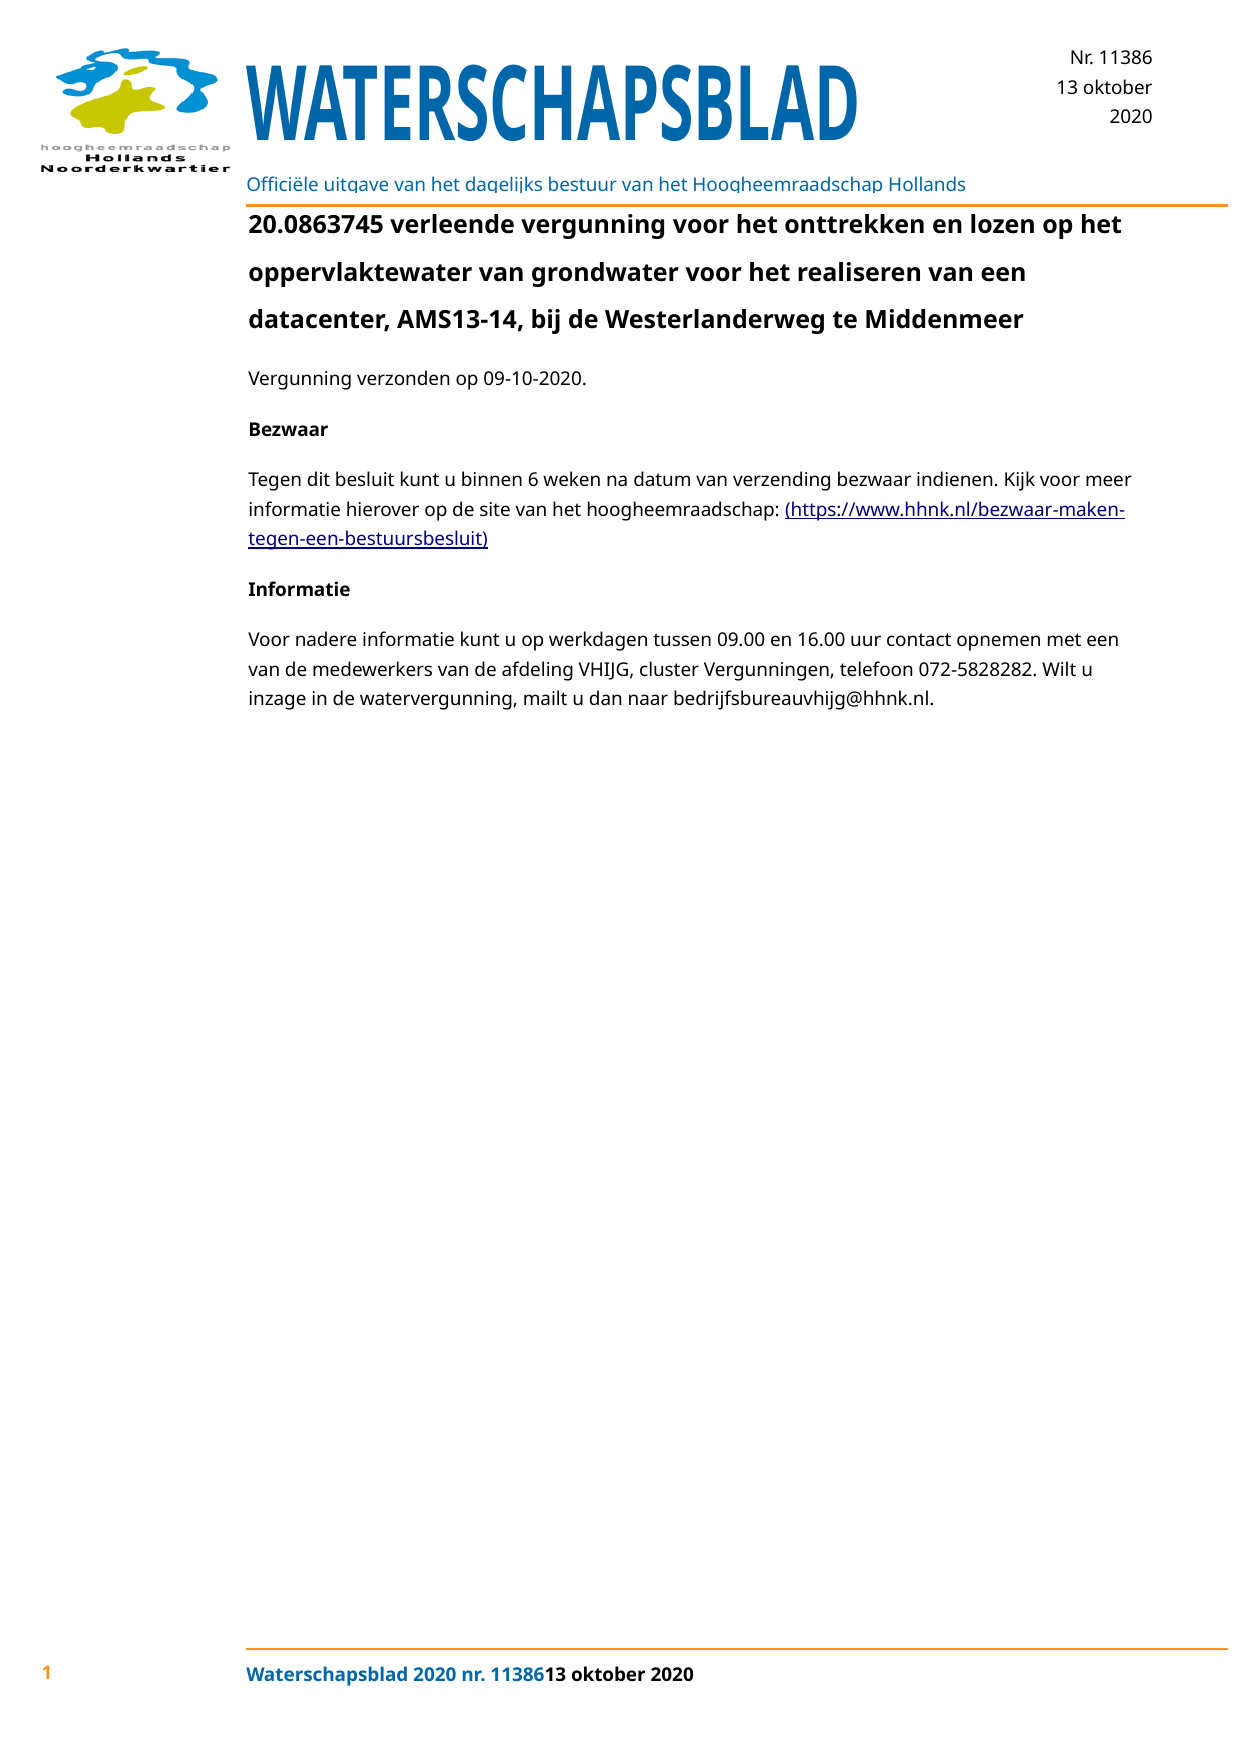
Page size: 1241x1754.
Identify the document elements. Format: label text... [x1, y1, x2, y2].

text 20.0863745 verleende vergunning voor het onttrekken en lozen op het oppervlaktewater van grondwater voor het realiseren van een datacenter, AMS13-14, bij de Westerlanderweg te Middenmeer [248, 207, 1152, 336]
text Informatie [248, 576, 1152, 602]
text Bezwaar [248, 416, 1152, 442]
text Vergunning verzonden op 09-10-2020. [248, 366, 1152, 391]
text Voor nadere informatie kunt u op werkdagen tussen 09.00 en 16.00 uur contact opnemen met een van de medewerkers van de afdeling VHIJG, cluster Vergunningen, telefoon 072-5828282. Wilt u inzage in de watervergunning, mailt u dan naar bedrijfsbureauvhijg@hhnk.nl. [248, 626, 1152, 711]
picture [41, 47, 231, 172]
text Tegen dit besluit kunt u binnen 6 weken na datum van verzending bezwaar indienen. Kijk voor meer informatie hierover op de site van het hoogheemraadschap: (https://www.hhnk.nl/bezwaar-maken-tegen-een-bestuursbesluit) [248, 466, 1152, 551]
